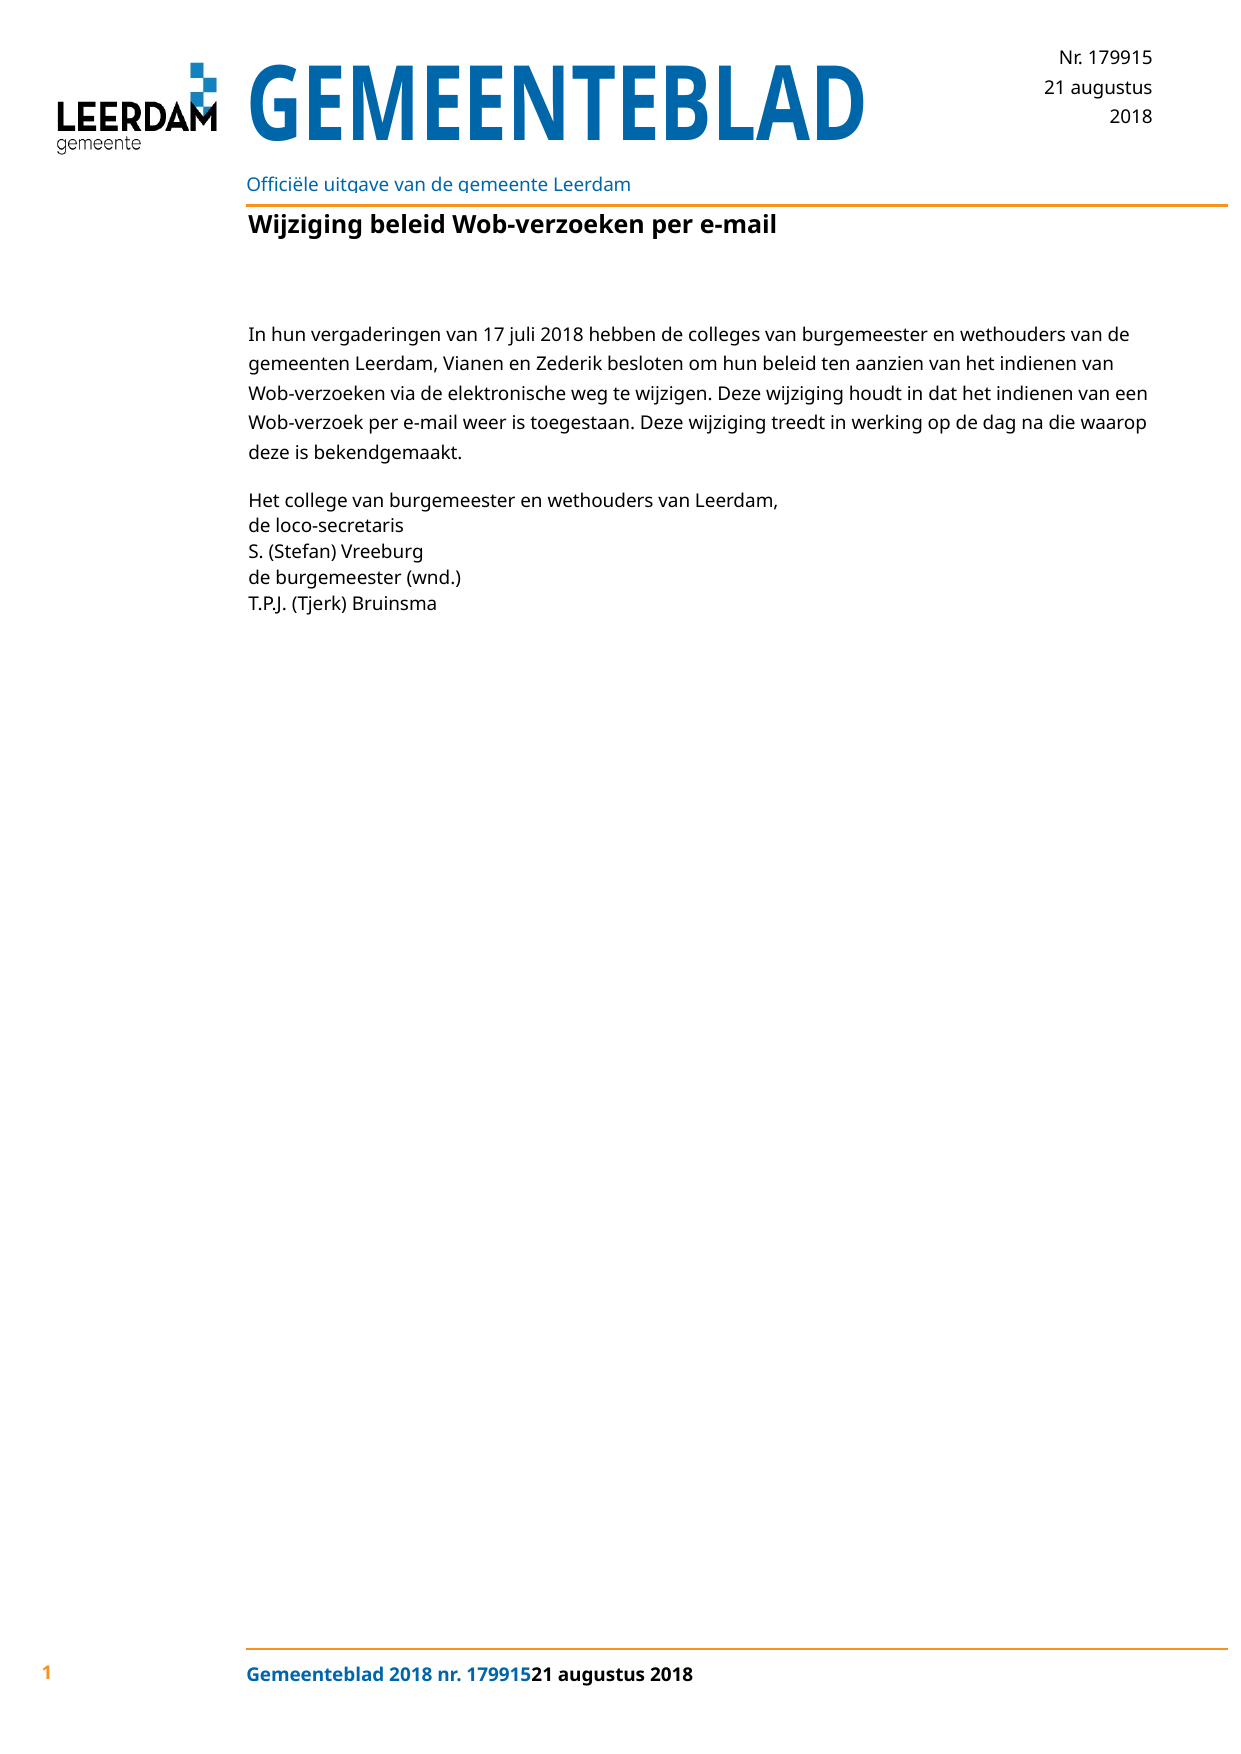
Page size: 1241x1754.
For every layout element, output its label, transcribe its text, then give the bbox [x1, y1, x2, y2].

text Het college van burgemeester en wethouders van Leerdam, [248, 487, 1152, 513]
text Wijziging beleid Wob-verzoeken per e-mail [248, 207, 1152, 241]
text de loco-secretaris [248, 513, 1152, 538]
text de burgemeester (wnd.) [248, 564, 1152, 590]
text S. (Stefan) Vreeburg [248, 538, 1152, 564]
picture [41, 47, 231, 172]
text T.P.J. (Tjerk) Bruinsma [248, 590, 1152, 616]
text In hun vergaderingen van 17 juli 2018 hebben de colleges van burgemeester en wethouders van de gemeenten Leerdam, Vianen en Zederik besloten om hun beleid ten aanzien van het indienen van Wob-verzoeken via de elektronische weg te wijzigen. Deze wijziging houdt in dat het indienen van een Wob-verzoek per e-mail weer is toegestaan. Deze wijziging treedt in werking op de dag na die waarop deze is bekendgemaakt. [248, 321, 1152, 465]
